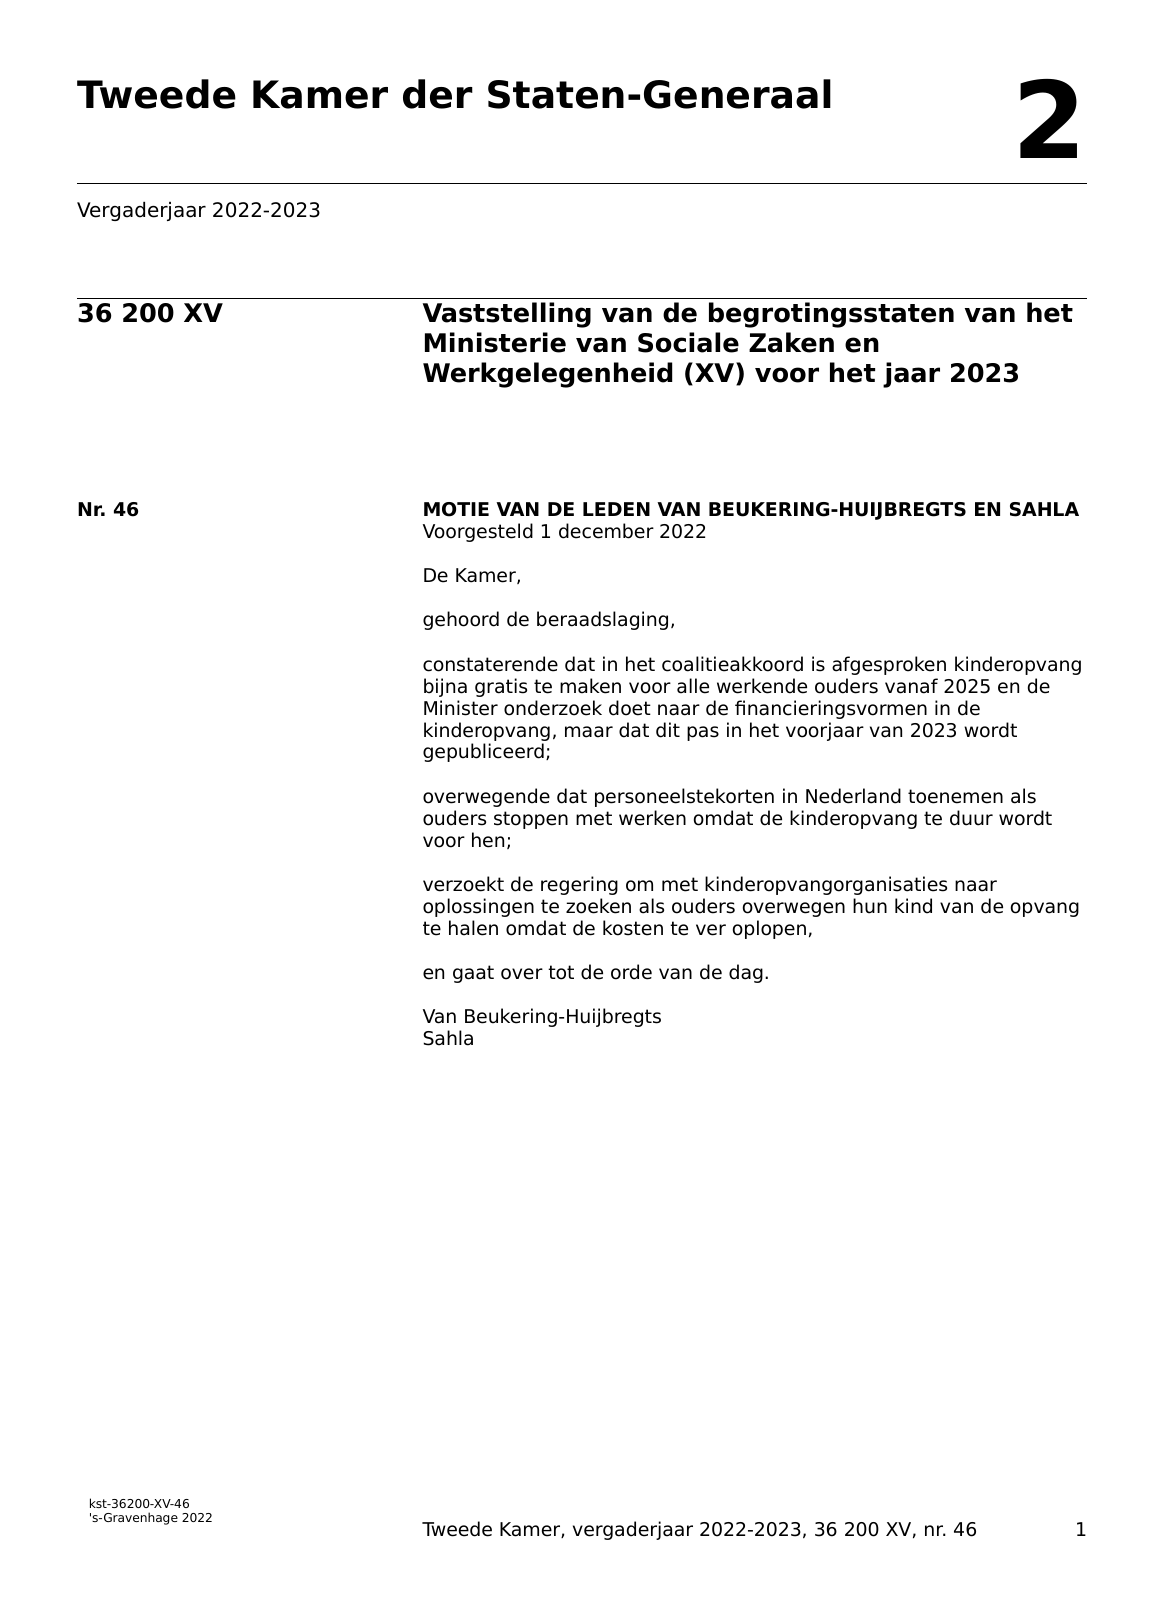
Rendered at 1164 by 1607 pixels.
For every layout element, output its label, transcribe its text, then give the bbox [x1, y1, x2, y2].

table_header Tweede Kamer der Staten-Generaal [77, 59, 886, 183]
text overwegende dat personeelstekorten in Nederland toenemen als ouders stoppen met werken omdat de kinderopvang te duur wordt voor hen; [422, 786, 1087, 852]
text Sahla [422, 1028, 1087, 1050]
text verzoekt de regering om met kinderopvangorganisaties naar oplossingen te zoeken als ouders overwegen hun kind van de opvang te halen omdat de kosten te ver oplopen, [422, 874, 1087, 940]
subtitle 36 200 XV Vaststelling van de begrotingsstaten van het Ministerie van Sociale Zaken en Werkgelegenheid (XV) voor het jaar 2023 [77, 299, 1087, 388]
text en gaat over tot de orde van de dag. [422, 962, 1087, 984]
text 's-Gravenhage 2022 [88, 1511, 323, 1525]
table_header 2 [886, 59, 1087, 183]
text Van Beukering-Huijbregts [422, 1006, 1087, 1028]
text kst-36200-XV-46 [88, 1497, 323, 1511]
subtitle Nr. 46 MOTIE VAN DE LEDEN VAN BEUKERING-HUIJBREGTS EN SAHLA [77, 499, 1087, 521]
text constaterende dat in het coalitieakkoord is afgesproken kinderopvang bijna gratis te maken voor alle werkende ouders vanaf 2025 en de Minister onderzoek doet naar de financieringsvormen in de kinderopvang, maar dat dit pas in het voorjaar van 2023 wordt gepubliceerd; [422, 653, 1087, 763]
table_cell Vergaderjaar 2022-2023 [77, 184, 1087, 298]
text gehoord de beraadslaging, [422, 609, 1087, 631]
text De Kamer, [422, 565, 1087, 587]
text Voorgesteld 1 december 2022 [422, 521, 1087, 543]
